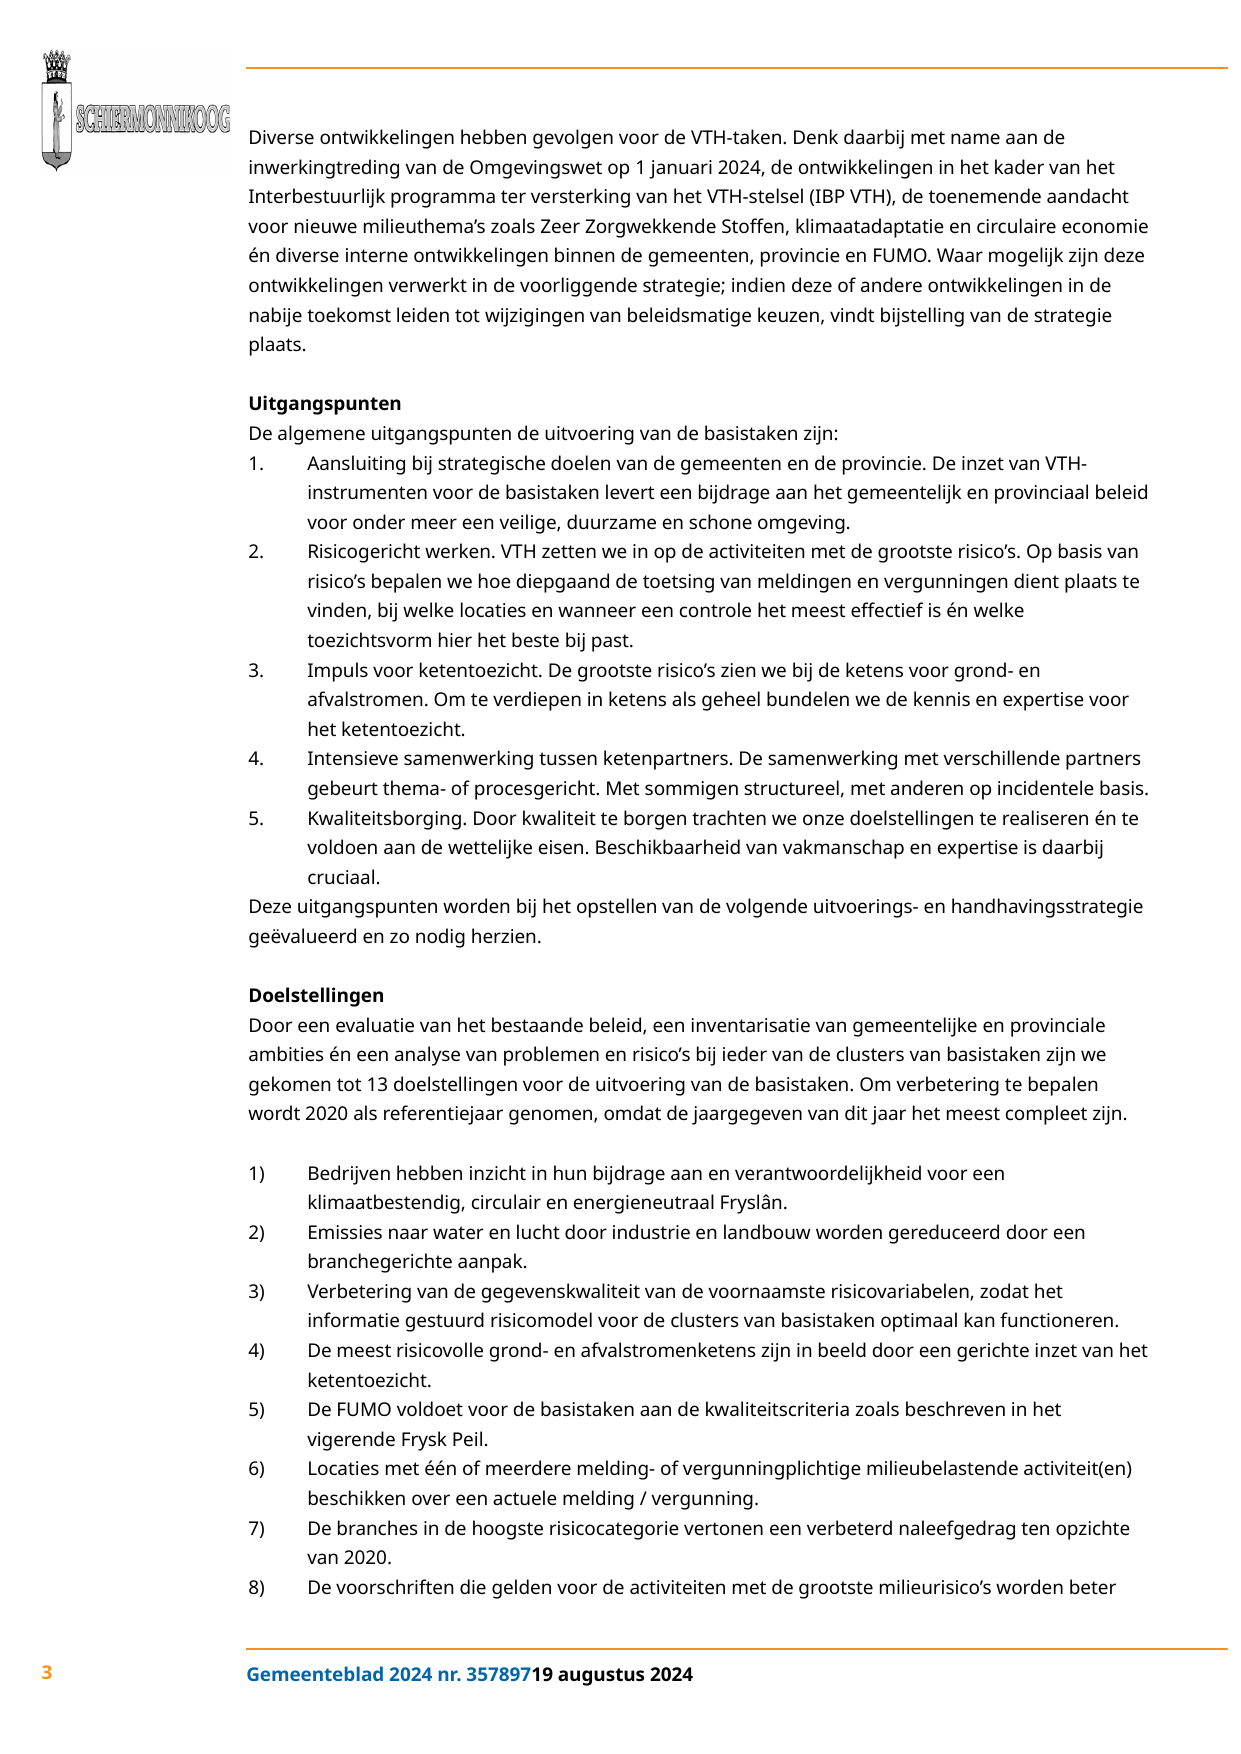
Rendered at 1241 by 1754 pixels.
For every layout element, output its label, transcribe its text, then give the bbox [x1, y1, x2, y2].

list De voorschriften die gelden voor de activiteiten met de grootste milieurisico’s worden beter [248, 1574, 1152, 1600]
text Uitgangspunten [248, 391, 1152, 416]
list De meest risicovolle grond- en afvalstromenketens zijn in beeld door een gerichte inzet van het ketentoezicht. [248, 1337, 1152, 1393]
list Locaties met één of meerdere melding- of vergunningplichtige milieubelastende activiteit(en) beschikken over een actuele melding / vergunning. [248, 1456, 1152, 1511]
list Intensieve samenwerking tussen ketenpartners. De samenwerking met verschillende partners gebeurt thema- of procesgericht. Met sommigen structureel, met anderen op incidentele basis. [248, 746, 1152, 801]
list De FUMO voldoet voor de basistaken aan de kwaliteitscriteria zoals beschreven in het vigerende Frysk Peil. [248, 1396, 1152, 1452]
list De branches in de hoogste risicocategorie vertonen een verbeterd naleefgedrag ten opzichte van 2020. [248, 1515, 1152, 1570]
list Bedrijven hebben inzicht in hun bijdrage aan en verantwoordelijkheid voor een klimaatbestendig, circulair en energieneutraal Fryslân. [248, 1160, 1152, 1215]
text De algemene uitgangspunten de uitvoering van de basistaken zijn: [248, 420, 1152, 446]
list Aansluiting bij strategische doelen van de gemeenten en de provincie. De inzet van VTH-instrumenten voor de basistaken levert een bijdrage aan het gemeentelijk en provinciaal beleid voor onder meer een veilige, duurzame en schone omgeving. [248, 450, 1152, 535]
text Doelstellingen [248, 982, 1152, 1008]
list Verbetering van de gegevenskwaliteit van de voornaamste risicovariabelen, zodat het informatie gestuurd risicomodel voor de clusters van basistaken optimaal kan functioneren. [248, 1278, 1152, 1333]
text Door een evaluatie van het bestaande beleid, een inventarisatie van gemeentelijke en provinciale ambities én een analyse van problemen en risico’s bij ieder van de clusters van basistaken zijn we gekomen tot 13 doelstellingen voor de uitvoering van de basistaken. Om verbetering te bepalen wordt 2020 als referentiejaar genomen, omdat de jaargegeven van dit jaar het meest compleet zijn. [248, 1012, 1152, 1126]
picture [41, 47, 231, 172]
list Risicogericht werken. VTH zetten we in op de activiteiten met de grootste risico’s. Op basis van risico’s bepalen we hoe diepgaand de toetsing van meldingen en vergunningen dient plaats te vinden, bij welke locaties en wanneer een controle het meest effectief is én welke toezichtsvorm hier het beste bij past. [248, 538, 1152, 653]
text Diverse ontwikkelingen hebben gevolgen voor de VTH-taken. Denk daarbij met name aan de inwerkingtreding van de Omgevingswet op 1 januari 2024, de ontwikkelingen in het kader van het Interbestuurlijk programma ter versterking van het VTH-stelsel (IBP VTH), de toenemende aandacht voor nieuwe milieuthema’s zoals Zeer Zorgwekkende Stoffen, klimaatadaptatie en circulaire economie én diverse interne ontwikkelingen binnen de gemeenten, provincie en FUMO. Waar mogelijk zijn deze ontwikkelingen verwerkt in de voorliggende strategie; indien deze of andere ontwikkelingen in de nabije toekomst leiden tot wijzigingen van beleidsmatige keuzen, vindt bijstelling van de strategie plaats. [248, 124, 1152, 357]
list Kwaliteitsborging. Door kwaliteit te borgen trachten we onze doelstellingen te realiseren én te voldoen aan de wettelijke eisen. Beschikbaarheid van vakmanschap en expertise is daarbij cruciaal. [248, 805, 1152, 890]
list Impuls voor ketentoezicht. De grootste risico’s zien we bij de ketens voor grond- en afvalstromen. Om te verdiepen in ketens als geheel bundelen we de kennis en expertise voor het ketentoezicht. [248, 657, 1152, 742]
text Deze uitgangspunten worden bij het opstellen van de volgende uitvoerings- en handhavingsstrategie geëvalueerd en zo nodig herzien. [248, 893, 1152, 949]
list Emissies naar water en lucht door industrie en landbouw worden gereduceerd door een branchegerichte aanpak. [248, 1219, 1152, 1274]
